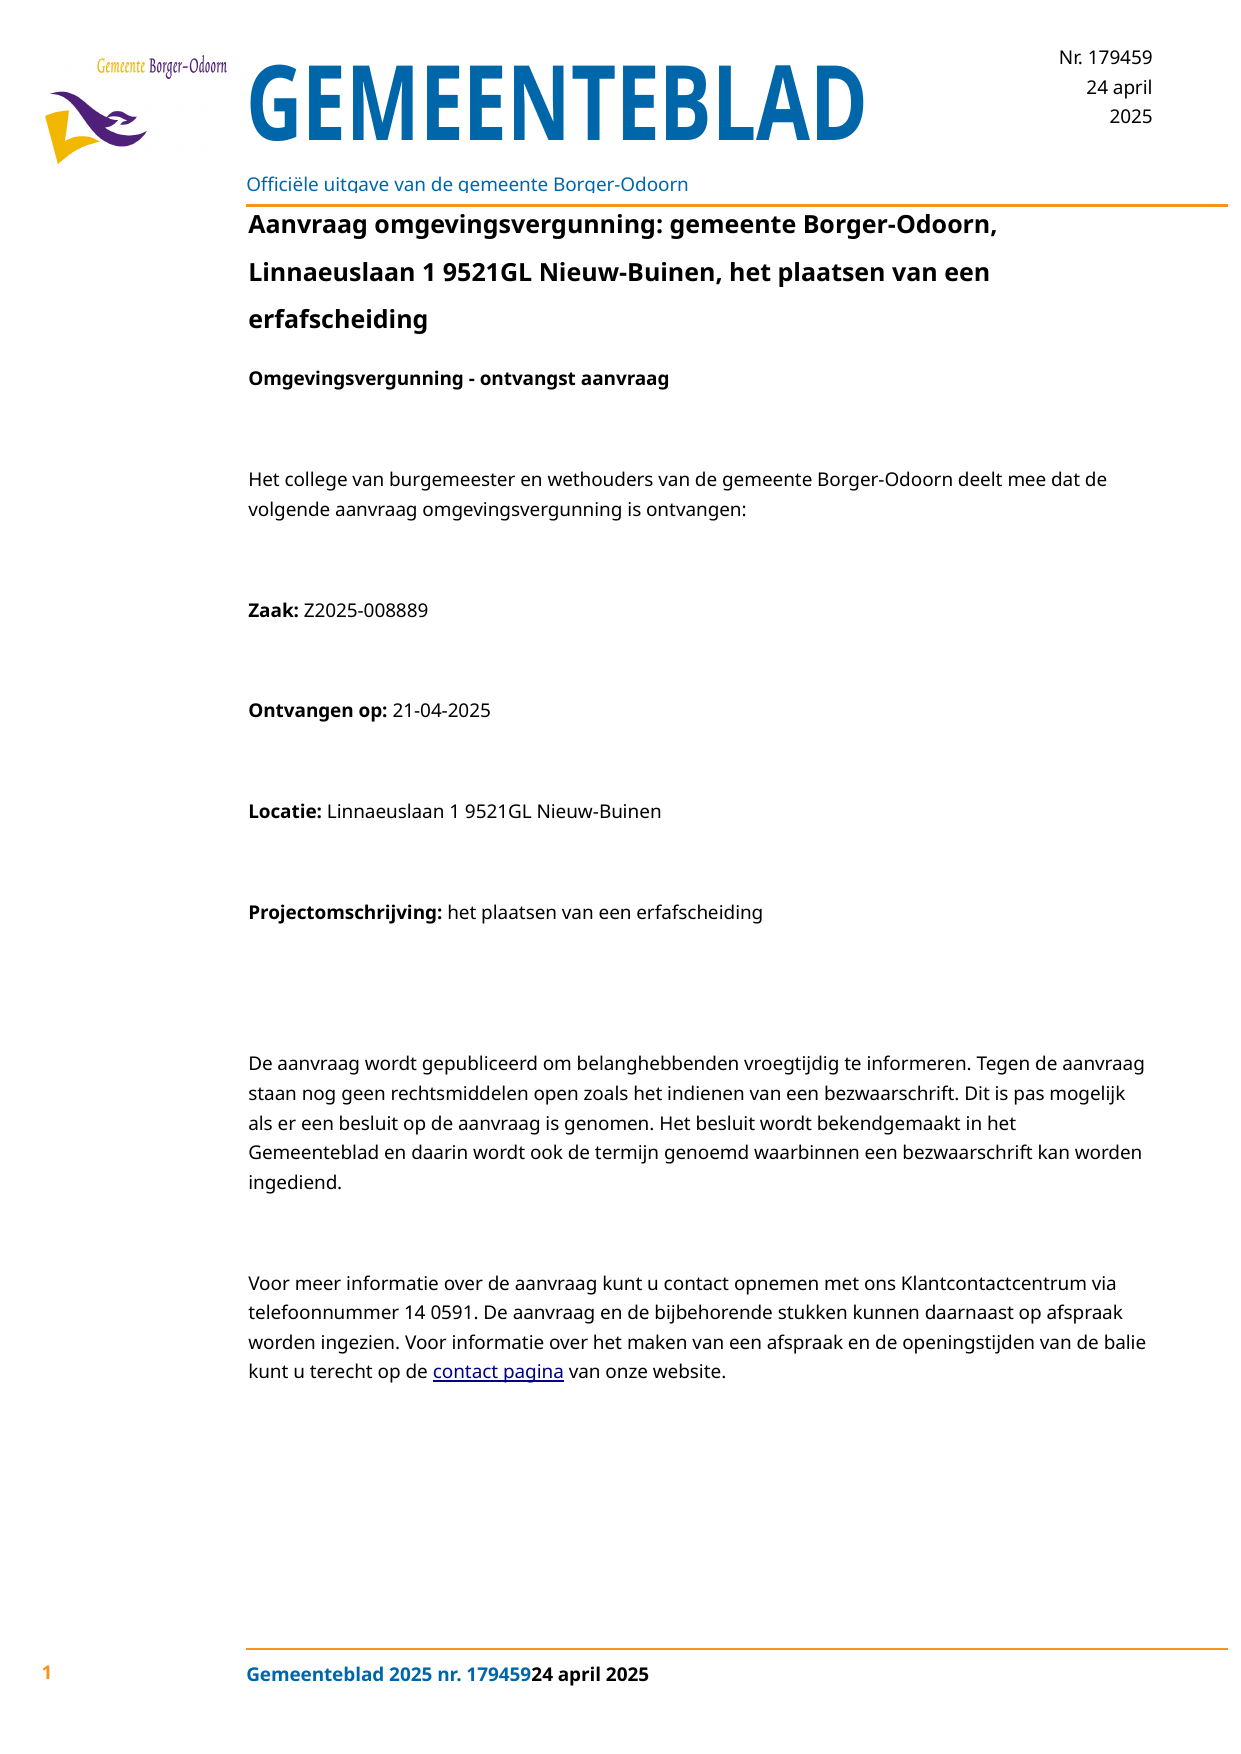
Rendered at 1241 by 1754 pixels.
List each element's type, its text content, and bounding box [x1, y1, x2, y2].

text Ontvangen op: 21-04-2025 [248, 698, 1152, 723]
text Locatie: Linnaeuslaan 1 9521GL Nieuw-Buinen [248, 798, 1152, 824]
picture [41, 47, 231, 172]
text Zaak: Z2025-008889 [248, 597, 1152, 622]
text Omgevingsvergunning - ontvangst aanvraag [248, 366, 1152, 391]
text Projectomschrijving: het plaatsen van een erfafscheiding [248, 899, 1152, 925]
text Aanvraag omgevingsvergunning: gemeente Borger-Odoorn, Linnaeuslaan 1 9521GL Nieuw-Buinen, het plaatsen van een erfafscheiding [248, 207, 1152, 336]
text Het college van burgemeester en wethouders van de gemeente Borger-Odoorn deelt mee dat de volgende aanvraag omgevingsvergunning is ontvangen: [248, 466, 1152, 522]
text De aanvraag wordt gepubliceerd om belanghebbenden vroegtijdig te informeren. Tegen de aanvraag staan nog geen rechtsmiddelen open zoals het indienen van een bezwaarschrift. Dit is pas mogelijk als er een besluit op de aanvraag is genomen. Het besluit wordt bekendgemaakt in het Gemeenteblad en daarin wordt ook de termijn genoemd waarbinnen een bezwaarschrift kan worden ingediend. [248, 1051, 1152, 1194]
text Voor meer informatie over de aanvraag kunt u contact opnemen met ons Klantcontactcentrum via telefoonnummer 14 0591. De aanvraag en de bijbehorende stukken kunnen daarnaast op afspraak worden ingezien. Voor informatie over het maken van een afspraak en de openingstijden van de balie kunt u terecht op de contact pagina van onze website. [248, 1270, 1152, 1384]
